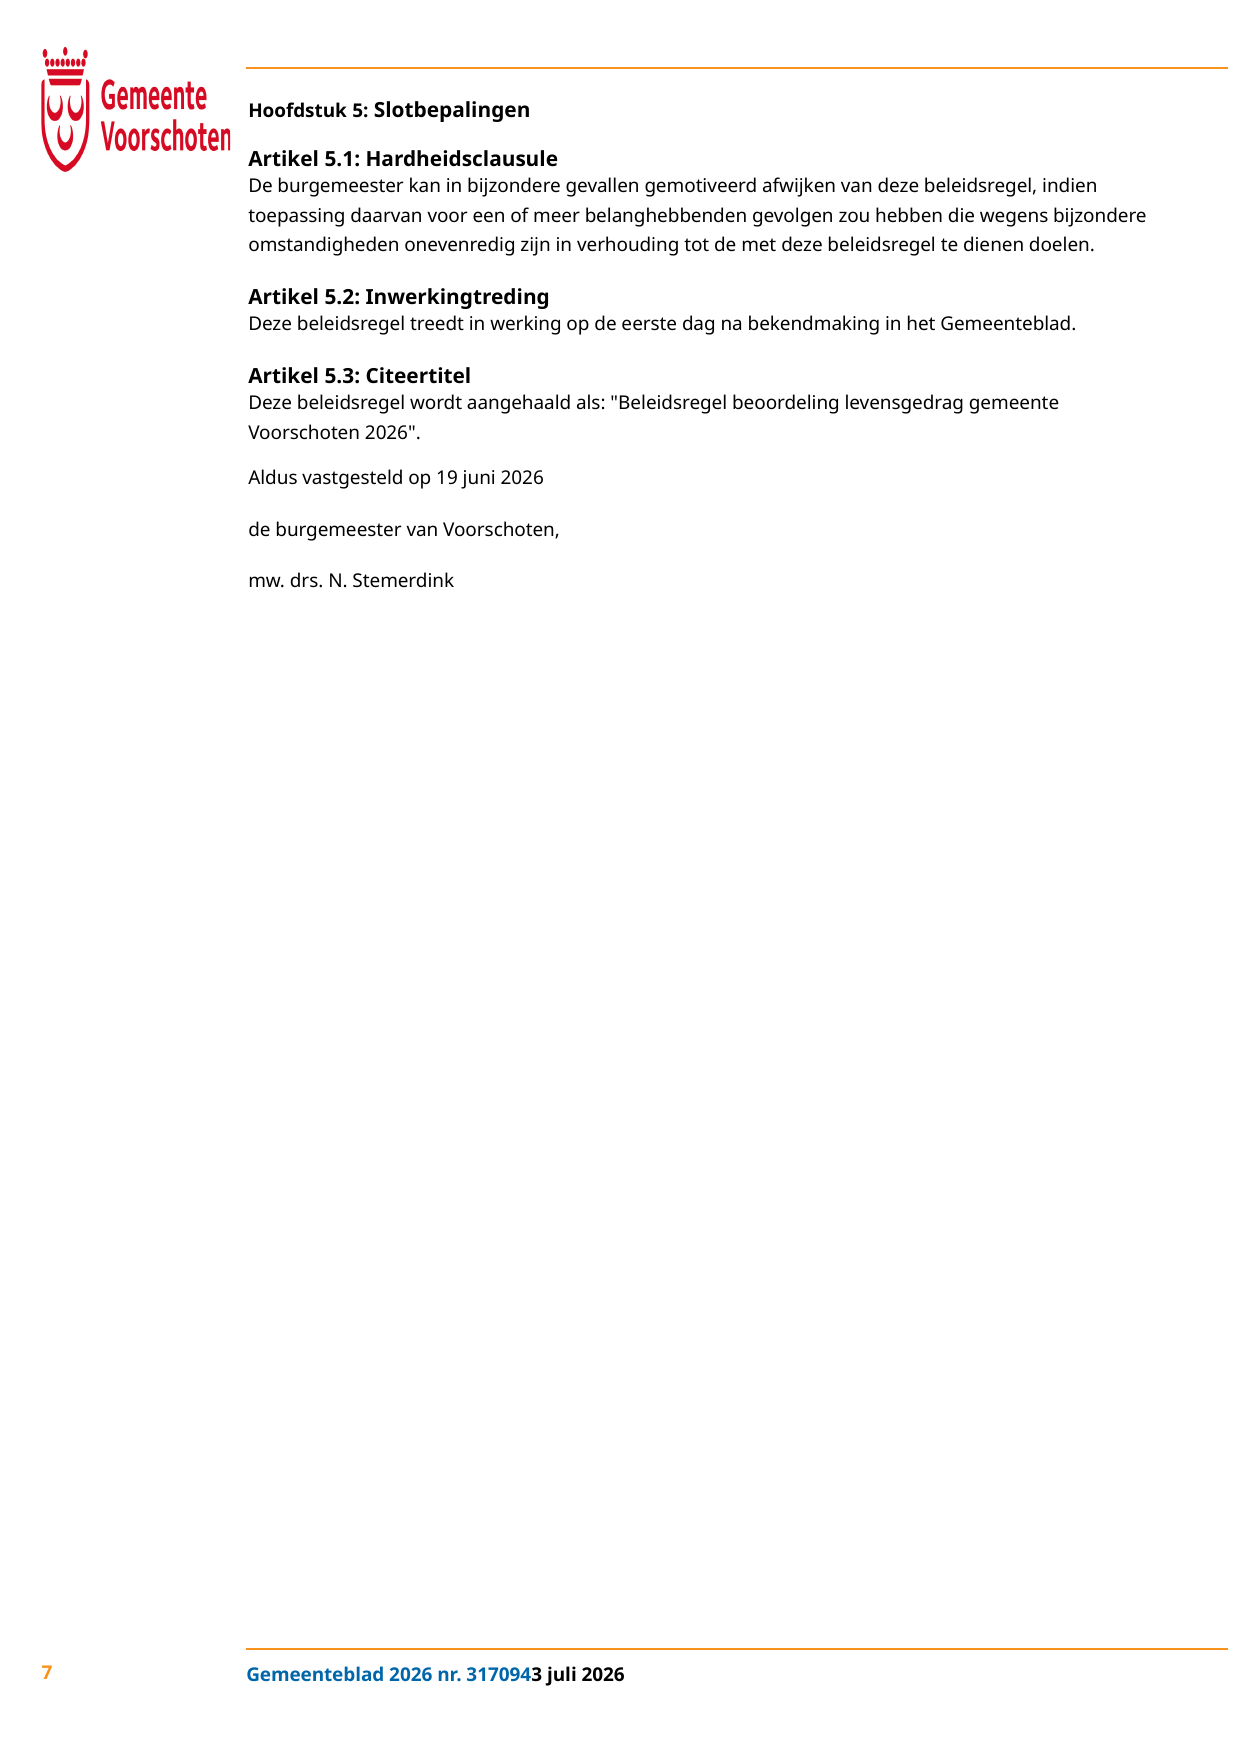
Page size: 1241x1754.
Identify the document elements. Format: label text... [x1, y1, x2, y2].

text Deze beleidsregel treedt in werking op de eerste dag na bekendmaking in het Gemeenteblad. [248, 311, 1152, 336]
text De burgemeester kan in bijzondere gevallen gemotiveerd afwijken van deze beleidsregel, indien toepassing daarvan voor een of meer belanghebbenden gevolgen zou hebben die wegens bijzondere omstandigheden onevenredig zijn in verhouding tot de met deze beleidsregel te dienen doelen. [248, 172, 1152, 257]
text Artikel 5.1: Hardheidsclausule [248, 144, 1152, 172]
text Hoofdstuk 5: Slotbepalingen [248, 95, 1152, 123]
text Aldus vastgesteld op 19 juni 2026 [248, 464, 1152, 490]
picture [41, 47, 231, 172]
text mw. drs. N. Stemerdink [248, 567, 1152, 593]
text Deze beleidsregel wordt aangehaald als: "Beleidsregel beoordeling levensgedrag gemeente Voorschoten 2026". [248, 389, 1152, 445]
text Artikel 5.2: Inwerkingtreding [248, 282, 1152, 311]
text Artikel 5.3: Citeertitel [248, 361, 1152, 389]
text de burgemeester van Voorschoten, [248, 516, 1152, 542]
